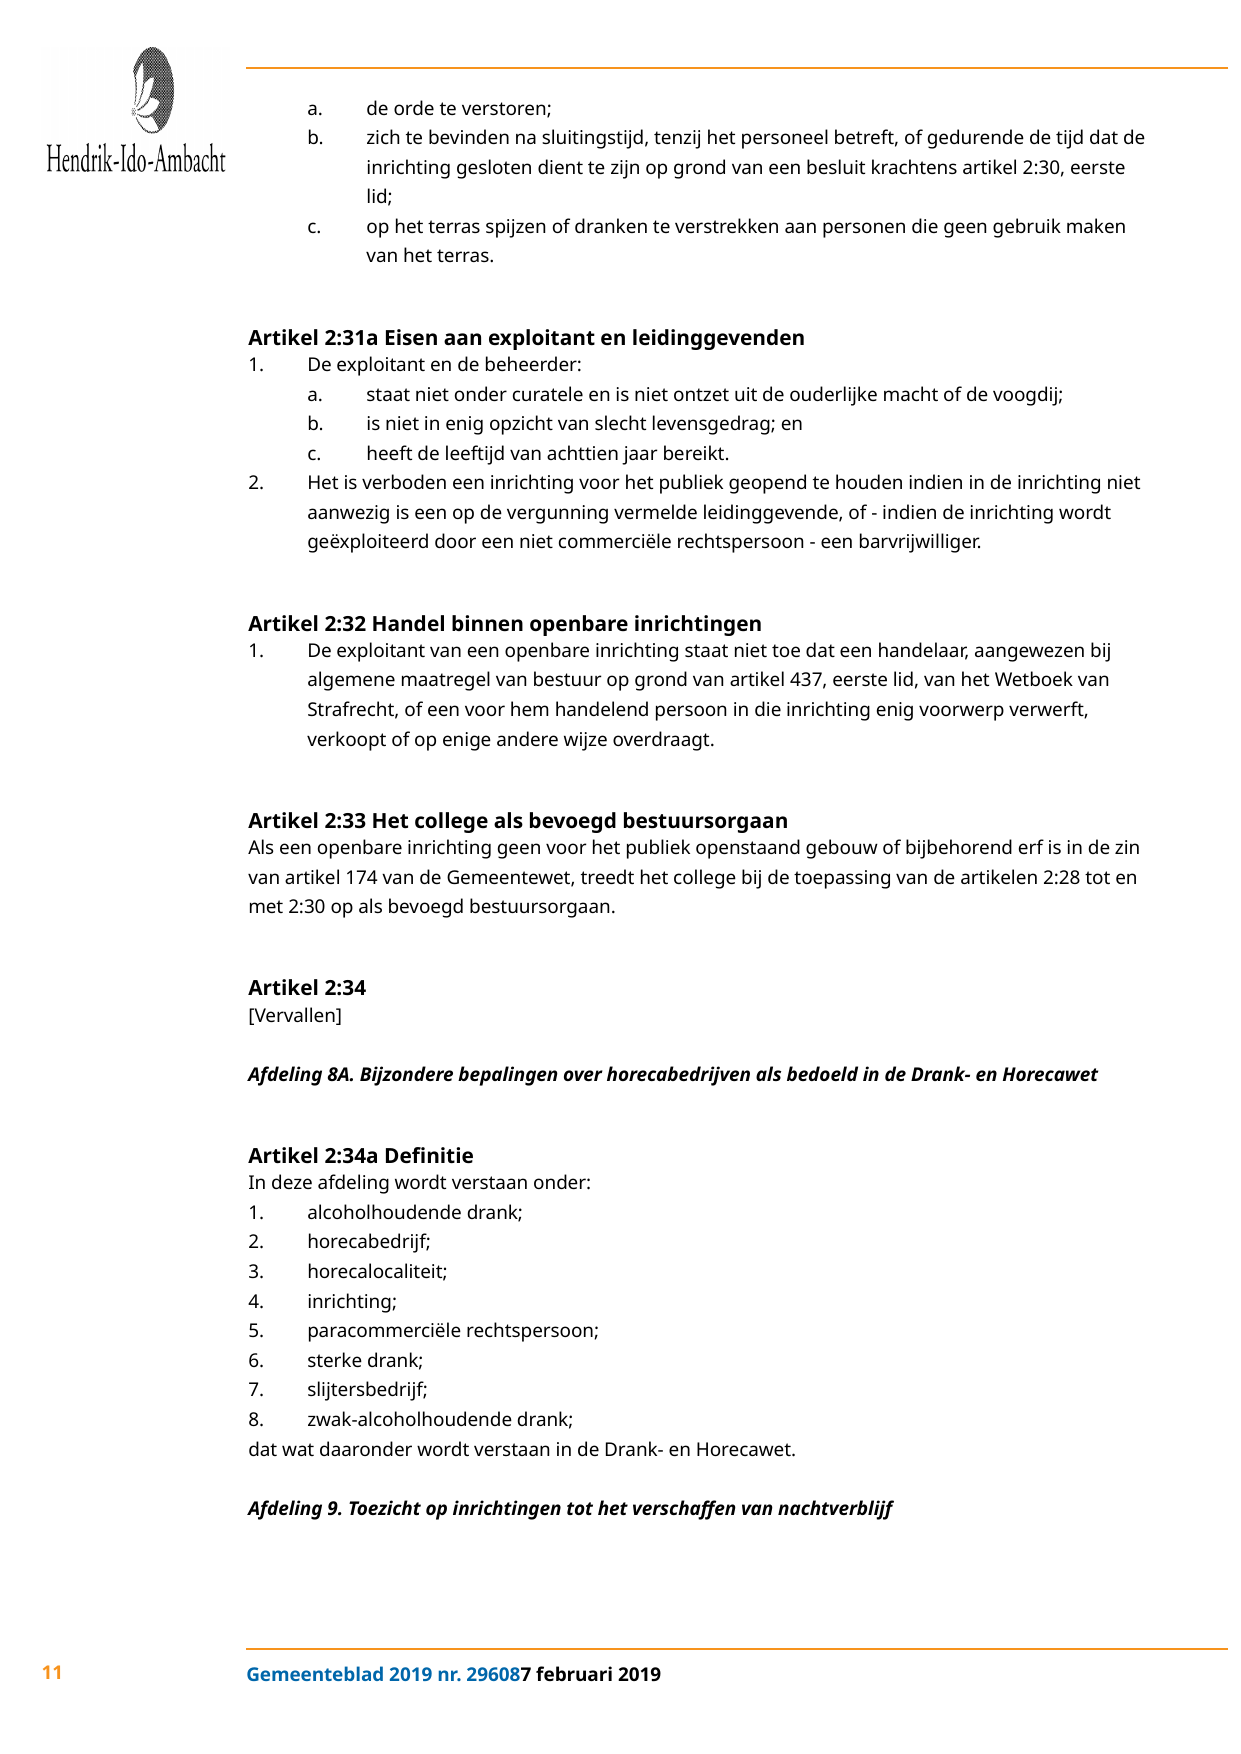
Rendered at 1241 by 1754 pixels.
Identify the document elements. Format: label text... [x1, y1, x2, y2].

list paracommerciële rechtspersoon; [248, 1317, 1152, 1343]
list staat niet onder curatele en is niet ontzet uit de ouderlijke macht of de voogdij; [307, 381, 1152, 406]
text Afdeling 9. Toezicht op inrichtingen tot het verschaffen van nachtverblijf [248, 1495, 1152, 1521]
list horecabedrijf; [248, 1229, 1152, 1254]
picture [41, 47, 231, 172]
list is niet in enig opzicht van slecht levensgedrag; en [307, 410, 1152, 436]
list op het terras spijzen of dranken te verstrekken aan personen die geen gebruik maken van het terras. [307, 213, 1152, 268]
list sterke drank; [248, 1347, 1152, 1373]
text Artikel 2:33 Het college als bevoegd bestuursorgaan [248, 806, 1152, 834]
text Artikel 2:31a Eisen aan exploitant en leidinggevenden [248, 323, 1152, 351]
text Afdeling 8A. Bijzondere bepalingen over horecabedrijven als bedoeld in de Drank- en Horecawet [248, 1061, 1152, 1087]
list de orde te verstoren; [307, 95, 1152, 121]
list horecalocaliteit; [248, 1258, 1152, 1284]
list inrichting; [248, 1288, 1152, 1313]
list heeft de leeftijd van achttien jaar bereikt. [307, 440, 1152, 466]
list Het is verboden een inrichting voor het publiek geopend te houden indien in de inrichting niet aanwezig is een op de vergunning vermelde leidinggevende, of - indien de inrichting wordt geëxploiteerd door een niet commerciële rechtspersoon - een barvrijwilliger. [248, 469, 1152, 554]
text dat wat daaronder wordt verstaan in de Drank- en Horecawet. [248, 1436, 1152, 1461]
text In deze afdeling wordt verstaan onder: [248, 1169, 1152, 1195]
list De exploitant en de beheerder: [248, 351, 1152, 377]
text Artikel 2:34a Definitie [248, 1141, 1152, 1169]
list De exploitant van een openbare inrichting staat niet toe dat een handelaar, aangewezen bij algemene maatregel van bestuur op grond van artikel 437, eerste lid, van het Wetboek van Strafrecht, of een voor hem handelend persoon in die inrichting enig voorwerp verwerft, verkoopt of op enige andere wijze overdraagt. [248, 637, 1152, 752]
list slijtersbedrijf; [248, 1377, 1152, 1402]
text Artikel 2:34 [248, 973, 1152, 1002]
text Artikel 2:32 Handel binnen openbare inrichtingen [248, 609, 1152, 637]
text Als een openbare inrichting geen voor het publiek openstaand gebouw of bijbehorend erf is in de zin van artikel 174 van de Gemeentewet, treedt het college bij de toepassing van de artikelen 2:28 tot en met 2:30 op als bevoegd bestuursorgaan. [248, 834, 1152, 919]
text [Vervallen] [248, 1002, 1152, 1028]
list alcoholhoudende drank; [248, 1199, 1152, 1225]
list zich te bevinden na sluitingstijd, tenzij het personeel betreft, of gedurende de tijd dat de inrichting gesloten dient te zijn op grond van een besluit krachtens artikel 2:30, eerste lid; [307, 124, 1152, 209]
list zwak-alcoholhoudende drank; [248, 1406, 1152, 1432]
